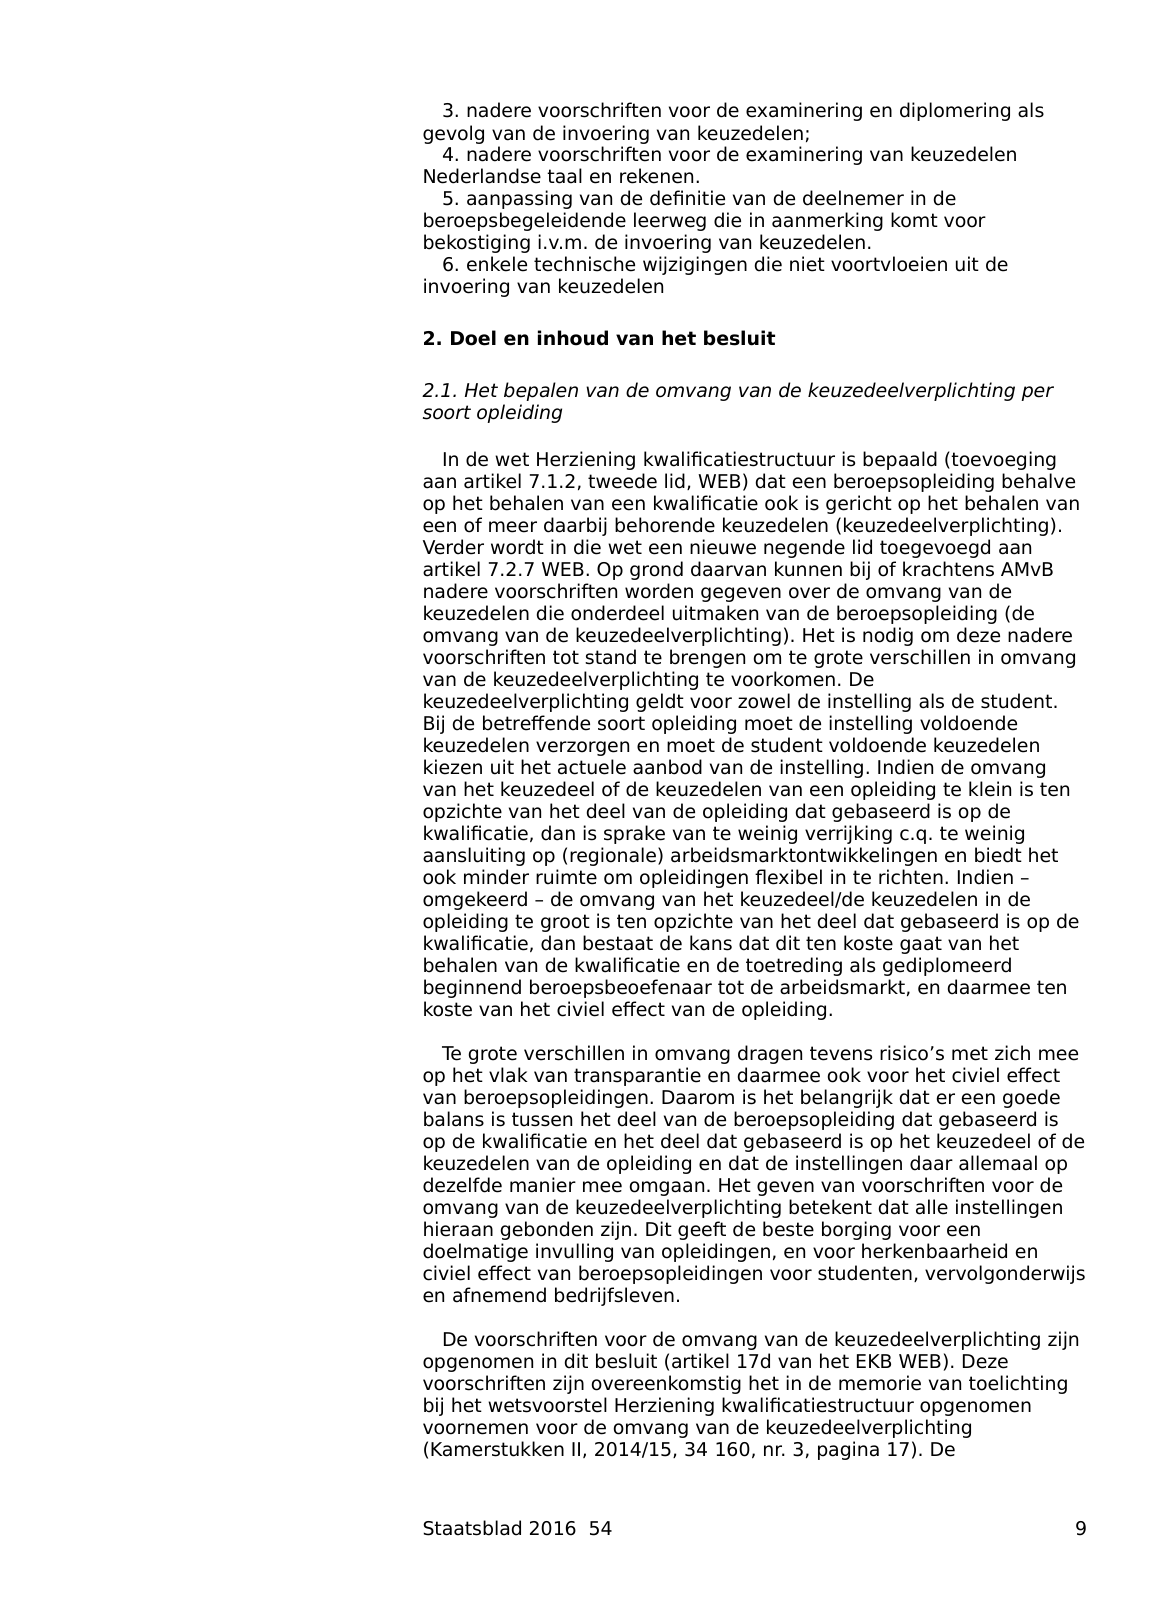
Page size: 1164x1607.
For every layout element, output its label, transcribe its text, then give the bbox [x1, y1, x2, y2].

subtitle 2. Doel en inhoud van het besluit [422, 328, 1087, 350]
text Te grote verschillen in omvang dragen tevens risico’s met zich mee op het vlak van transparantie en daarmee ook voor het civiel effect van beroepsopleidingen. Daarom is het belangrijk dat er een goede balans is tussen het deel van de beroepsopleiding dat gebaseerd is op de kwalificatie en het deel dat gebaseerd is op het keuzedeel of de keuzedelen van de opleiding en dat de instellingen daar allemaal op dezelfde manier mee omgaan. Het geven van voorschriften voor de omvang van de keuzedeelverplichting betekent dat alle instellingen hieraan gebonden zijn. Dit geeft de beste borging voor een doelmatige invulling van opleidingen, en voor herkenbaarheid en civiel effect van beroepsopleidingen voor studenten, vervolgonderwijs en afnemend bedrijfsleven. [422, 1043, 1087, 1307]
text De voorschriften voor de omvang van de keuzedeelverplichting zijn opgenomen in dit besluit (artikel 17d van het EKB WEB). Deze voorschriften zijn overeenkomstig het in de memorie van toelichting bij het wetsvoorstel Herziening kwalificatiestructuur opgenomen voornemen voor de omvang van de keuzedeelverplichting (Kamerstukken II, 2014/15, 34 160, nr. 3, pagina 17). De [422, 1329, 1087, 1461]
text 5. aanpassing van de definitie van de deelnemer in de beroepsbegeleidende leerweg die in aanmerking komt voor bekostiging i.v.m. de invoering van keuzedelen. [422, 188, 1087, 254]
subtitle 2.1. Het bepalen van de omvang van de keuzedeelverplichting per soort opleiding [422, 380, 1087, 424]
text 3. nadere voorschriften voor de examinering en diplomering als gevolg van de invoering van keuzedelen; [422, 100, 1087, 144]
text 6. enkele technische wijzigingen die niet voortvloeien uit de invoering van keuzedelen [422, 254, 1087, 298]
text 4. nadere voorschriften voor de examinering van keuzedelen Nederlandse taal en rekenen. [422, 144, 1087, 188]
text In de wet Herziening kwalificatiestructuur is bepaald (toevoeging aan artikel 7.1.2, tweede lid, WEB) dat een beroepsopleiding behalve op het behalen van een kwalificatie ook is gericht op het behalen van een of meer daarbij behorende keuzedelen (keuzedeelverplichting). Verder wordt in die wet een nieuwe negende lid toegevoegd aan artikel 7.2.7 WEB. Op grond daarvan kunnen bij of krachtens AMvB nadere voorschriften worden gegeven over de omvang van de keuzedelen die onderdeel uitmaken van de beroepsopleiding (de omvang van de keuzedeelverplichting). Het is nodig om deze nadere voorschriften tot stand te brengen om te grote verschillen in omvang van de keuzedeelverplichting te voorkomen. De keuzedeelverplichting geldt voor zowel de instelling als de student. Bij de betreffende soort opleiding moet de instelling voldoende keuzedelen verzorgen en moet de student voldoende keuzedelen kiezen uit het actuele aanbod van de instelling. Indien de omvang van het keuzedeel of de keuzedelen van een opleiding te klein is ten opzichte van het deel van de opleiding dat gebaseerd is op de kwalificatie, dan is sprake van te weinig verrijking c.q. te weinig aansluiting op (regionale) arbeidsmarktontwikkelingen en biedt het ook minder ruimte om opleidingen flexibel in te richten. Indien – omgekeerd – de omvang van het keuzedeel/de keuzedelen in de opleiding te groot is ten opzichte van het deel dat gebaseerd is op de kwalificatie, dan bestaat de kans dat dit ten koste gaat van het behalen van de kwalificatie en de toetreding als gediplomeerd beginnend beroepsbeoefenaar tot de arbeidsmarkt, en daarmee ten koste van het civiel effect van de opleiding. [422, 449, 1087, 1021]
